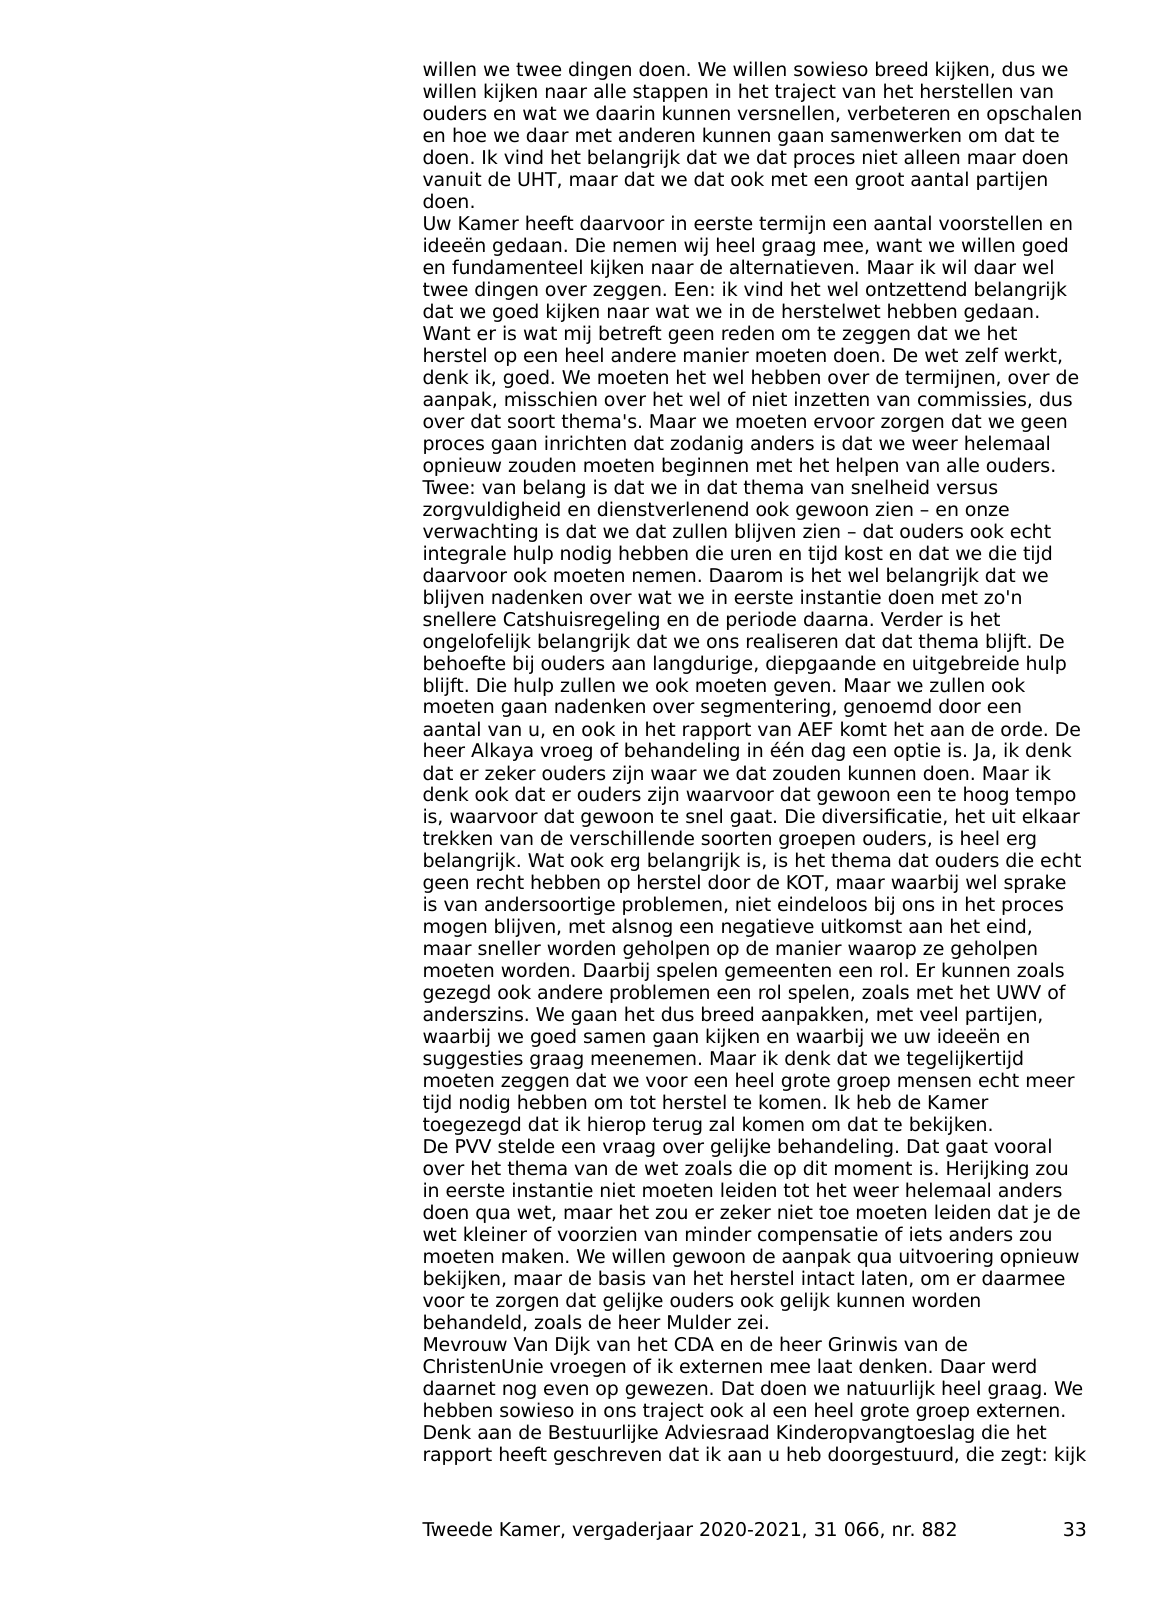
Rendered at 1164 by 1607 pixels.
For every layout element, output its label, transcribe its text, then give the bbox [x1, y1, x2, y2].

text willen we twee dingen doen. We willen sowieso breed kijken, dus we willen kijken naar alle stappen in het traject van het herstellen van ouders en wat we daarin kunnen versnellen, verbeteren en opschalen en hoe we daar met anderen kunnen gaan samenwerken om dat te doen. Ik vind het belangrijk dat we dat proces niet alleen maar doen vanuit de UHT, maar dat we dat ook met een groot aantal partijen doen. [422, 59, 1087, 213]
text Mevrouw Van Dijk van het CDA en de heer Grinwis van de ChristenUnie vroegen of ik externen mee laat denken. Daar werd daarnet nog even op gewezen. Dat doen we natuurlijk heel graag. We hebben sowieso in ons traject ook al een heel grote groep externen. Denk aan de Bestuurlijke Adviesraad Kinderopvangtoeslag die het rapport heeft geschreven dat ik aan u heb doorgestuurd, die zegt: kijk [422, 1334, 1087, 1466]
text Uw Kamer heeft daarvoor in eerste termijn een aantal voorstellen en ideeën gedaan. Die nemen wij heel graag mee, want we willen goed en fundamenteel kijken naar de alternatieven. Maar ik wil daar wel twee dingen over zeggen. Een: ik vind het wel ontzettend belangrijk dat we goed kijken naar wat we in de herstelwet hebben gedaan. Want er is wat mij betreft geen reden om te zeggen dat we het herstel op een heel andere manier moeten doen. De wet zelf werkt, denk ik, goed. We moeten het wel hebben over de termijnen, over de aanpak, misschien over het wel of niet inzetten van commissies, dus over dat soort thema's. Maar we moeten ervoor zorgen dat we geen proces gaan inrichten dat zodanig anders is dat we weer helemaal opnieuw zouden moeten beginnen met het helpen van alle ouders. Twee: van belang is dat we in dat thema van snelheid versus zorgvuldigheid en dienstverlenend ook gewoon zien – en onze verwachting is dat we dat zullen blijven zien – dat ouders ook echt integrale hulp nodig hebben die uren en tijd kost en dat we die tijd daarvoor ook moeten nemen. Daarom is het wel belangrijk dat we blijven nadenken over wat we in eerste instantie doen met zo'n snellere Catshuisregeling en de periode daarna. Verder is het ongelofelijk belangrijk dat we ons realiseren dat dat thema blijft. De behoefte bij ouders aan langdurige, diepgaande en uitgebreide hulp blijft. Die hulp zullen we ook moeten geven. Maar we zullen ook moeten gaan nadenken over segmentering, genoemd door een aantal van u, en ook in het rapport van AEF komt het aan de orde. De heer Alkaya vroeg of behandeling in één dag een optie is. Ja, ik denk dat er zeker ouders zijn waar we dat zouden kunnen doen. Maar ik denk ook dat er ouders zijn waarvoor dat gewoon een te hoog tempo is, waarvoor dat gewoon te snel gaat. Die diversificatie, het uit elkaar trekken van de verschillende soorten groepen ouders, is heel erg belangrijk. Wat ook erg belangrijk is, is het thema dat ouders die echt geen recht hebben op herstel door de KOT, maar waarbij wel sprake is van andersoortige problemen, niet eindeloos bij ons in het proces mogen blijven, met alsnog een negatieve uitkomst aan het eind, maar sneller worden geholpen op de manier waarop ze geholpen moeten worden. Daarbij spelen gemeenten een rol. Er kunnen zoals gezegd ook andere problemen een rol spelen, zoals met het UWV of anderszins. We gaan het dus breed aanpakken, met veel partijen, waarbij we goed samen gaan kijken en waarbij we uw ideeën en suggesties graag meenemen. Maar ik denk dat we tegelijkertijd moeten zeggen dat we voor een heel grote groep mensen echt meer tijd nodig hebben om tot herstel te komen. Ik heb de Kamer toegezegd dat ik hierop terug zal komen om dat te bekijken. [422, 213, 1087, 1136]
text De PVV stelde een vraag over gelijke behandeling. Dat gaat vooral over het thema van de wet zoals die op dit moment is. Herijking zou in eerste instantie niet moeten leiden tot het weer helemaal anders doen qua wet, maar het zou er zeker niet toe moeten leiden dat je de wet kleiner of voorzien van minder compensatie of iets anders zou moeten maken. We willen gewoon de aanpak qua uitvoering opnieuw bekijken, maar de basis van het herstel intact laten, om er daarmee voor te zorgen dat gelijke ouders ook gelijk kunnen worden behandeld, zoals de heer Mulder zei. [422, 1136, 1087, 1334]
